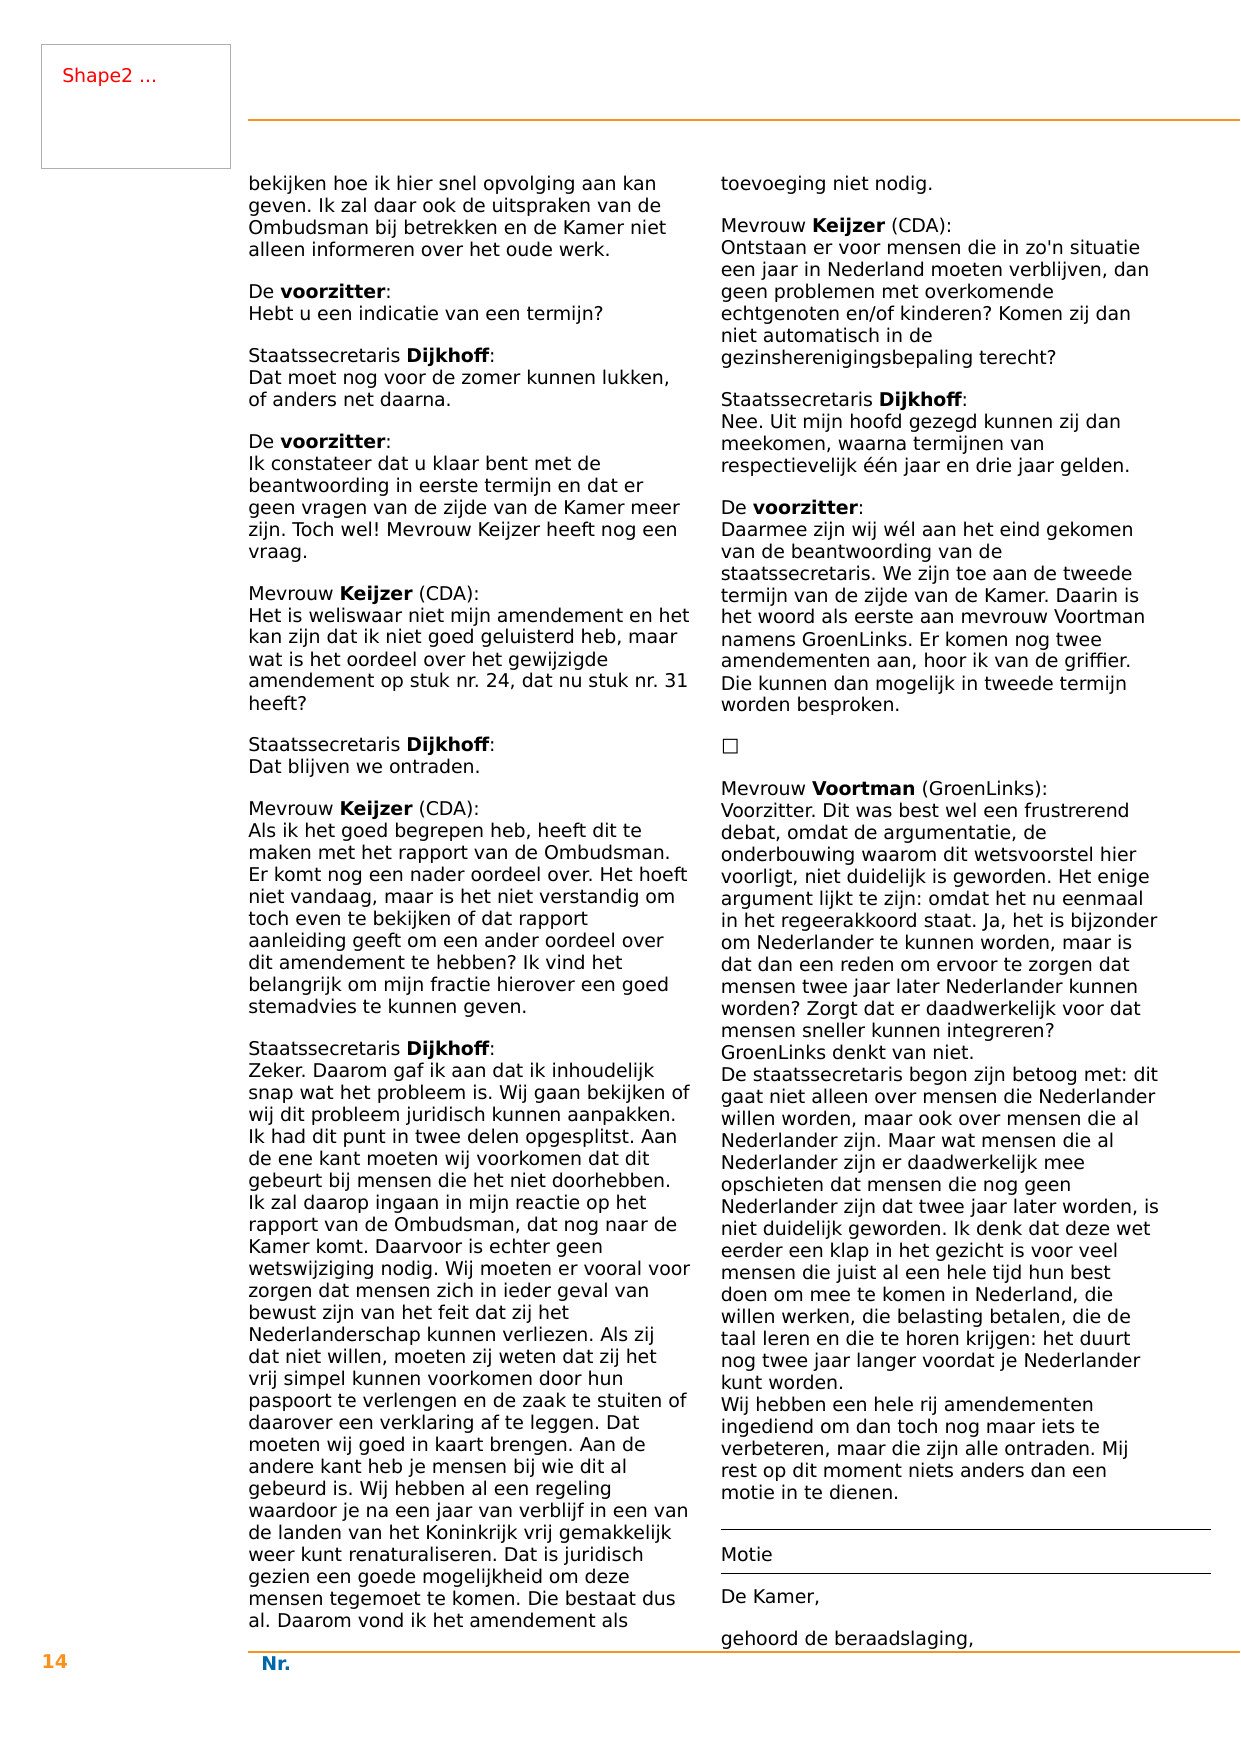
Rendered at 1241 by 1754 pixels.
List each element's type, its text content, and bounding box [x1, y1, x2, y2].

text Ontstaan er voor mensen die in zo'n situatie een jaar in Nederland moeten verblijven, dan geen problemen met overkomende echtgenoten en/of kinderen? Komen zij dan niet automatisch in de gezinsherenigingsbepaling terecht? [721, 237, 1163, 369]
text bekijken hoe ik hier snel opvolging aan kan geven. Ik zal daar ook de uitspraken van de Ombudsman bij betrekken en de Kamer niet alleen informeren over het oude werk. [248, 173, 691, 261]
text Daarmee zijn wij wél aan het eind gekomen van de beantwoording van de staatssecretaris. We zijn toe aan de tweede termijn van de zijde van de Kamer. Daarin is het woord als eerste aan mevrouw Voortman namens GroenLinks. Er komen nog twee amendementen aan, hoor ik van de griffier. Die kunnen dan mogelijk in tweede termijn worden besproken. [721, 518, 1163, 716]
text Staatssecretaris Dijkhoff: [248, 734, 691, 756]
text toevoeging niet nodig. [721, 173, 1163, 195]
text Staatssecretaris Dijkhoff: [248, 345, 691, 367]
text De staatssecretaris begon zijn betoog met: dit gaat niet alleen over mensen die Nederlander willen worden, maar ook over mensen die al Nederlander zijn. Maar wat mensen die al Nederlander zijn er daadwerkelijk mee opschieten dat mensen die nog geen Nederlander zijn dat twee jaar later worden, is niet duidelijk geworden. Ik denk dat deze wet eerder een klap in het gezicht is voor veel mensen die juist al een hele tijd hun best doen om mee te komen in Nederland, die willen werken, die belasting betalen, die de taal leren en die te horen krijgen: het duurt nog twee jaar langer voordat je Nederlander kunt worden. [721, 1064, 1163, 1394]
text Nee. Uit mijn hoofd gezegd kunnen zij dan meekomen, waarna termijnen van respectievelijk één jaar en drie jaar gelden. [721, 411, 1163, 477]
text De voorzitter: [248, 431, 691, 453]
text Mevrouw Keijzer (CDA): [721, 215, 1163, 237]
text Hebt u een indicatie van een termijn? [248, 303, 691, 325]
text gehoord de beraadslaging, [721, 1627, 1163, 1649]
text Mevrouw Keijzer (CDA): [248, 798, 691, 820]
text Motie [721, 1543, 1163, 1566]
text Dat moet nog voor de zomer kunnen lukken, of anders net daarna. [248, 367, 691, 411]
text Het is weliswaar niet mijn amendement en het kan zijn dat ik niet goed geluisterd heb, maar wat is het oordeel over het gewijzigde amendement op stuk nr. 24, dat nu stuk nr. 31 heeft? [248, 604, 691, 714]
text Staatssecretaris Dijkhoff: [248, 1038, 691, 1060]
text Voorzitter. Dit was best wel een frustrerend debat, omdat de argumentatie, de onderbouwing waarom dit wetsvoorstel hier voorligt, niet duidelijk is geworden. Het enige argument lijkt te zijn: omdat het nu eenmaal in het regeerakkoord staat. Ja, het is bijzonder om Nederlander te kunnen worden, maar is dat dan een reden om ervoor te zorgen dat mensen twee jaar later Nederlander kunnen worden? Zorgt dat er daadwerkelijk voor dat mensen sneller kunnen integreren? GroenLinks denkt van niet. [721, 800, 1163, 1064]
text Staatssecretaris Dijkhoff: [721, 389, 1163, 411]
text Dat blijven we ontraden. [248, 756, 691, 778]
text ⬜ [721, 736, 1163, 758]
text Wij hebben een hele rij amendementen ingediend om dan toch nog maar iets te verbeteren, maar die zijn alle ontraden. Mij rest op dit moment niets anders dan een motie in te dienen. [721, 1394, 1163, 1504]
text De voorzitter: [721, 497, 1163, 518]
text Mevrouw Voortman (GroenLinks): [721, 778, 1163, 800]
text Zeker. Daarom gaf ik aan dat ik inhoudelijk snap wat het probleem is. Wij gaan bekijken of wij dit probleem juridisch kunnen aanpakken. Ik had dit punt in twee delen opgesplitst. Aan de ene kant moeten wij voorkomen dat dit gebeurt bij mensen die het niet doorhebben. Ik zal daarop ingaan in mijn reactie op het rapport van de Ombudsman, dat nog naar de Kamer komt. Daarvoor is echter geen wetswijziging nodig. Wij moeten er vooral voor zorgen dat mensen zich in ieder geval van bewust zijn van het feit dat zij het Nederlanderschap kunnen verliezen. Als zij dat niet willen, moeten zij weten dat zij het vrij simpel kunnen voorkomen door hun paspoort te verlengen en de zaak te stuiten of daarover een verklaring af te leggen. Dat moeten wij goed in kaart brengen. Aan de andere kant heb je mensen bij wie dit al gebeurd is. Wij hebben al een regeling waardoor je na een jaar van verblijf in een van de landen van het Koninkrijk vrij gemakkelijk weer kunt renaturaliseren. Dat is juridisch gezien een goede mogelijkheid om deze mensen tegemoet te komen. Die bestaat dus al. Daarom vond ik het amendement als [248, 1060, 691, 1632]
text Mevrouw Keijzer (CDA): [248, 582, 691, 604]
text De Kamer, [721, 1586, 1163, 1607]
text Als ik het goed begrepen heb, heeft dit te maken met het rapport van de Ombudsman. Er komt nog een nader oordeel over. Het hoeft niet vandaag, maar is het niet verstandig om toch even te bekijken of dat rapport aanleiding geeft om een ander oordeel over dit amendement te hebben? Ik vind het belangrijk om mijn fractie hierover een goed stemadvies te kunnen geven. [248, 820, 691, 1018]
text Ik constateer dat u klaar bent met de beantwoording in eerste termijn en dat er geen vragen van de zijde van de Kamer meer zijn. Toch wel! Mevrouw Keijzer heeft nog een vraag. [248, 453, 691, 562]
text De voorzitter: [248, 281, 691, 303]
